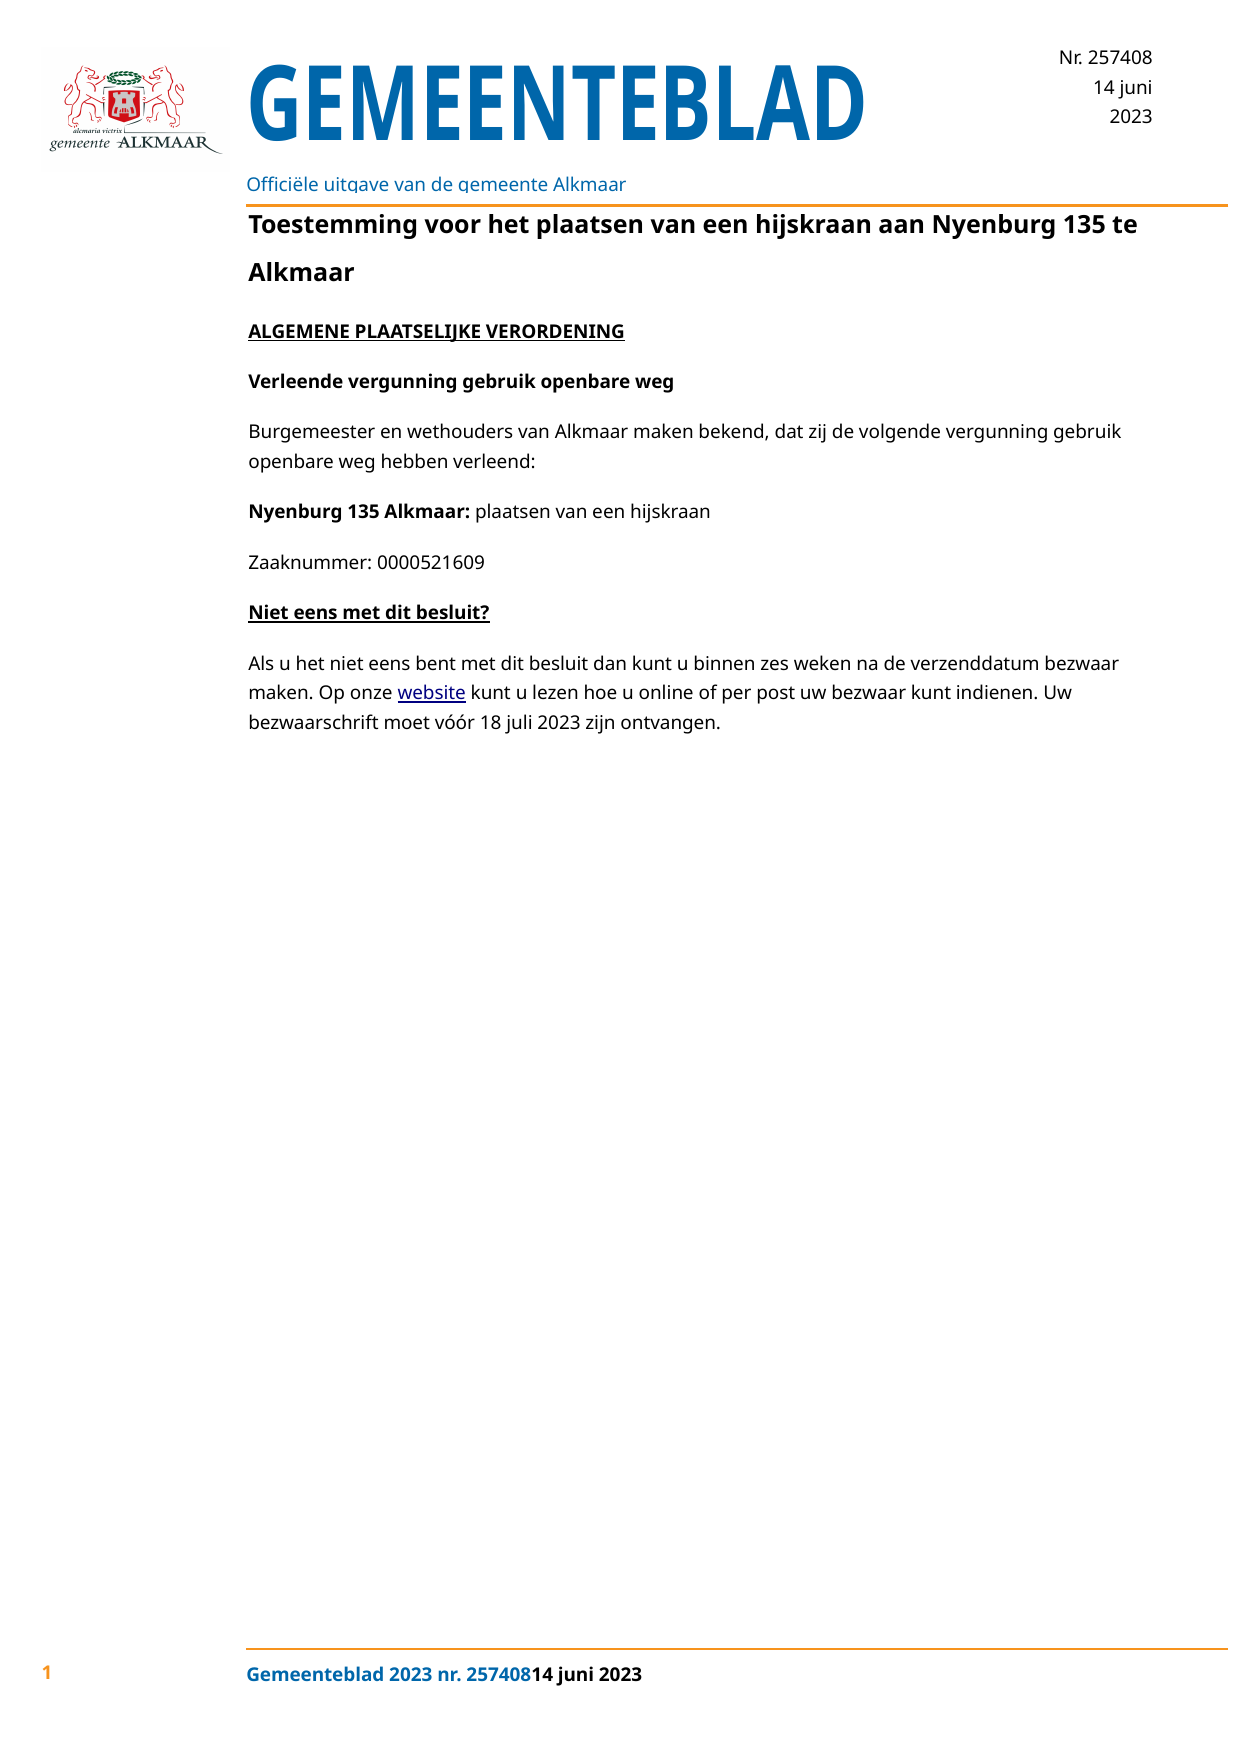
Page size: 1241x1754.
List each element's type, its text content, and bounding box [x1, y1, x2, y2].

text Verleende vergunning gebruik openbare weg [248, 368, 1152, 394]
text Zaaknummer: 0000521609 [248, 549, 1152, 575]
text Nyenburg 135 Alkmaar: plaatsen van een hijskraan [248, 499, 1152, 524]
text Burgemeester en wethouders van Alkmaar maken bekend, dat zij de volgende vergunning gebruik openbare weg hebben verleend: [248, 419, 1152, 474]
text ALGEMENE PLAATSELIJKE VERORDENING [248, 318, 1152, 344]
text Als u het niet eens bent met dit besluit dan kunt u binnen zes weken na de verzenddatum bezwaar maken. Op onze website kunt u lezen hoe u online of per post uw bezwaar kunt indienen. Uw bezwaarschrift moet vóór 18 juli 2023 zijn ontvangen. [248, 650, 1152, 735]
text Niet eens met dit besluit? [248, 599, 1152, 625]
text Toestemming voor het plaatsen van een hijskraan aan Nyenburg 135 te Alkmaar [248, 207, 1152, 288]
picture [41, 47, 231, 172]
